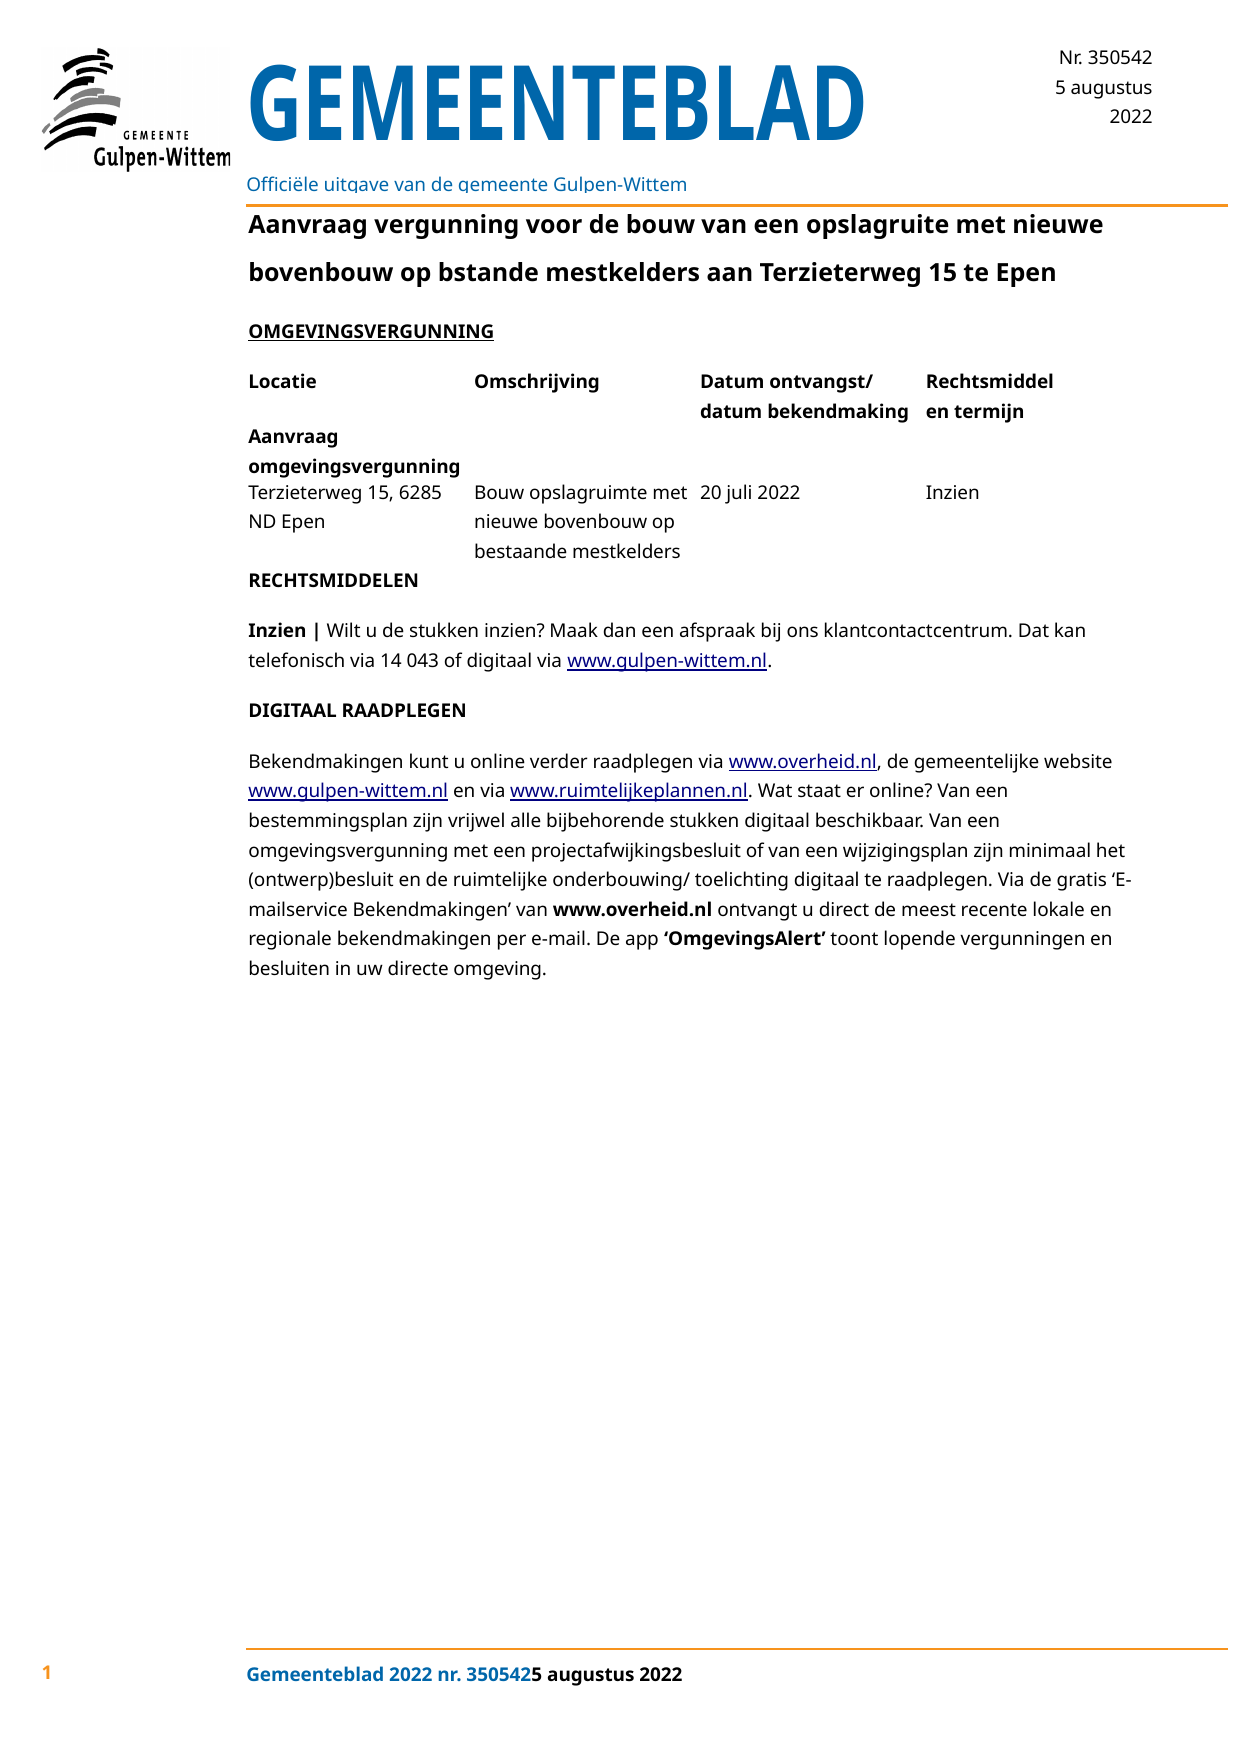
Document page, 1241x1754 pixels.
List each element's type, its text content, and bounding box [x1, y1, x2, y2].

table_header Locatie [248, 369, 474, 424]
text Bekendmakingen kunt u online verder raadplegen via www.overheid.nl, de gemeentelijke website www.gulpen-wittem.nl en via www.ruimtelijkeplannen.nl. Wat staat er online? Van een bestemmingsplan zijn vrijwel alle bijbehorende stukken digitaal beschikbaar. Van een omgevingsvergunning met een projectafwijkingsbesluit of van een wijzigingsplan zijn minimaal het (ontwerp)besluit en de ruimtelijke onderbouwing/ toelichting digitaal te raadplegen. Via de gratis ‘E-mailservice Bekendmakingen’ van www.overheid.nl ontvangt u direct de meest recente lokale en regionale bekendmakingen per e-mail. De app ‘OmgevingsAlert’ toont lopende vergunningen en besluiten in uw directe omgeving. [248, 748, 1152, 981]
picture [41, 47, 231, 172]
table_cell [926, 424, 1152, 479]
text DIGITAAL RAADPLEGEN [248, 698, 1152, 723]
table_cell 20 juli 2022 [700, 479, 926, 564]
table_cell Bouw opslagruimte met nieuwe bovenbouw op bestaande mestkelders [474, 479, 700, 564]
text Aanvraag vergunning voor de bouw van een opslagruite met nieuwe bovenbouw op bstande mestkelders aan Terzieterweg 15 te Epen [248, 207, 1152, 288]
table_cell Inzien [926, 479, 1152, 564]
table_cell Aanvraag omgevingsvergunning [248, 424, 474, 479]
table_header Datum ontvangst/ datum bekendmaking [700, 369, 926, 424]
table_header Rechtsmiddel en termijn [926, 369, 1152, 424]
text Inzien | Wilt u de stukken inzien? Maak dan een afspraak bij ons klantcontactcentrum. Dat kan telefonisch via 14 043 of digitaal via www.gulpen-wittem.nl. [248, 618, 1152, 673]
table_header Omschrijving [474, 369, 700, 424]
table_cell Terzieterweg 15, 6285 ND Epen [248, 479, 474, 564]
table_cell [474, 424, 700, 479]
table_cell [700, 424, 926, 479]
text OMGEVINGSVERGUNNING [248, 318, 1152, 344]
text RECHTSMIDDELEN [248, 567, 1152, 593]
